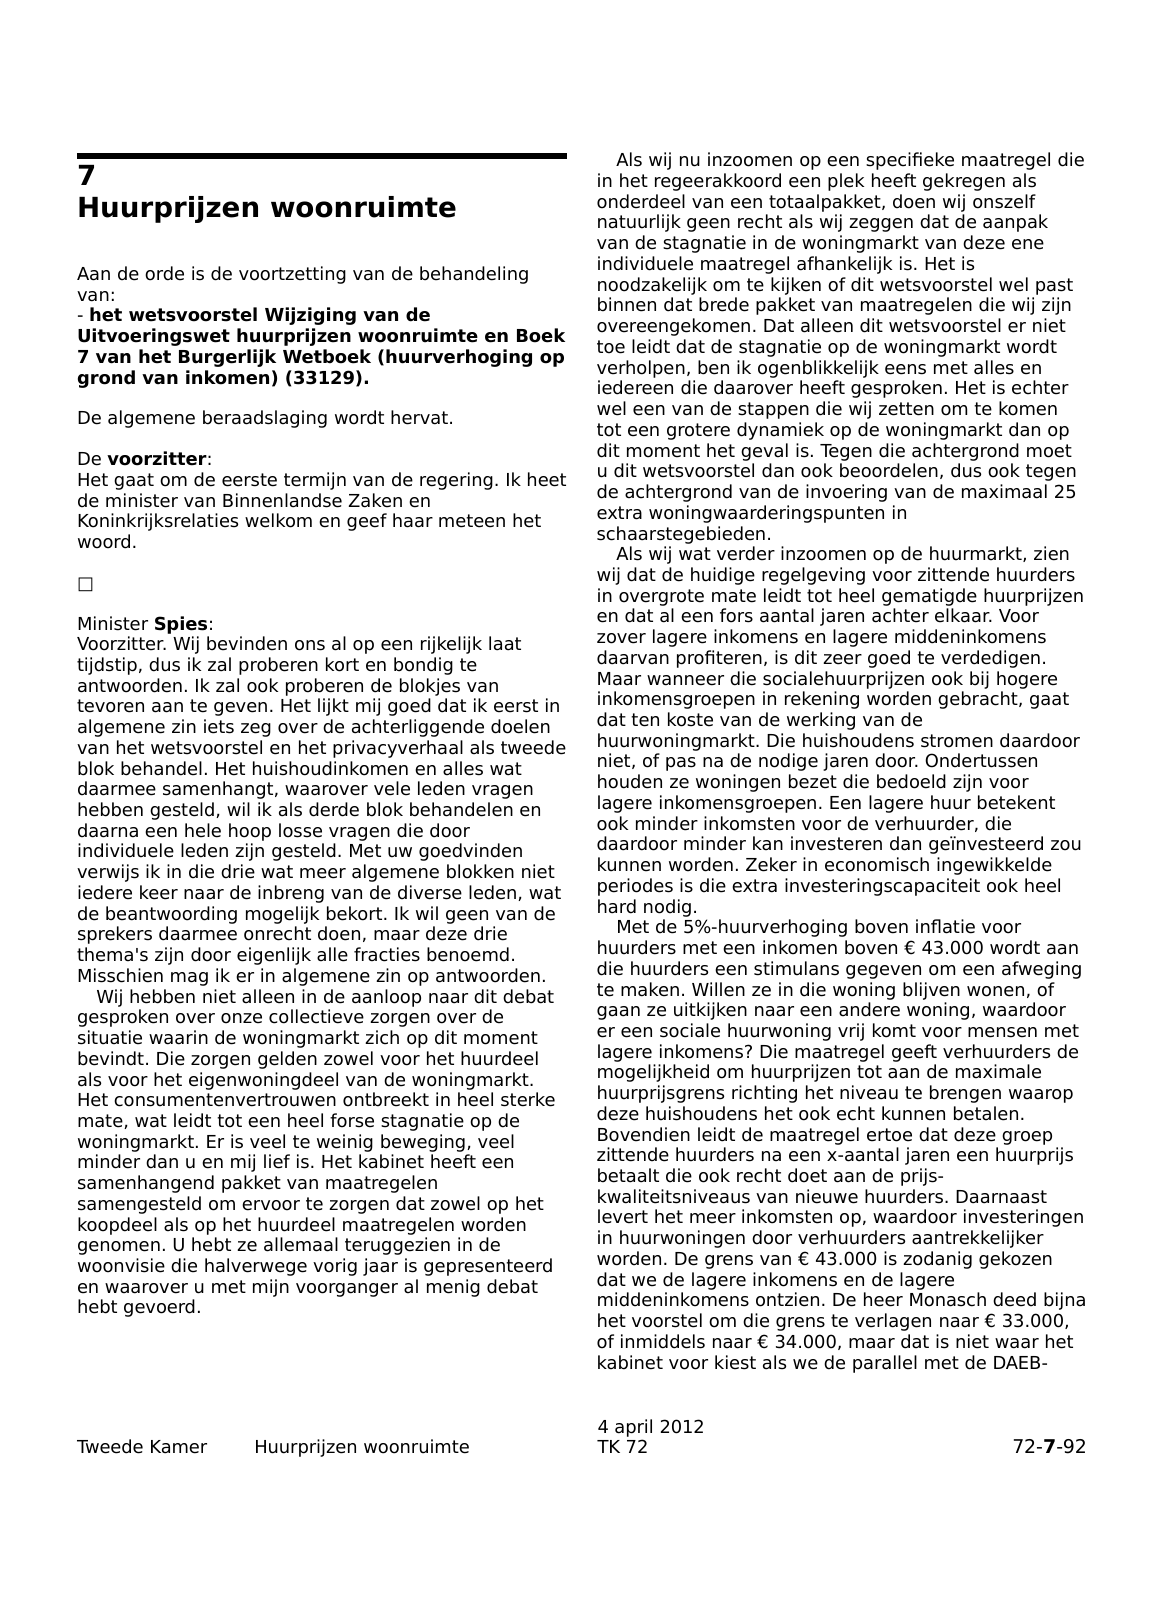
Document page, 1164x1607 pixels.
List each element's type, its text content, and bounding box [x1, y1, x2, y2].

text - het wetsvoorstel Wijziging van de Uitvoeringswet huurprijzen woonruimte en Boek 7 van het Burgerlijk Wetboek (huurverhoging op grond van inkomen) (33129). [77, 305, 567, 388]
text Als wij wat verder inzoomen op de huurmarkt, zien wij dat de huidige regelgeving voor zittende huurders in overgrote mate leidt tot heel gematigde huurprijzen en dat al een fors aantal jaren achter elkaar. Voor zover lagere inkomens en lagere middeninkomens daarvan profiteren, is dit zeer goed te verdedigen. Maar wanneer die socialehuurprijzen ook bij hogere inkomensgroepen in rekening worden gebracht, gaat dat ten koste van de werking van de huurwoningmarkt. Die huishoudens stromen daardoor niet, of pas na de nodige jaren door. Ondertussen houden ze woningen bezet die bedoeld zijn voor lagere inkomensgroepen. Een lagere huur betekent ook minder inkomsten voor de verhuurder, die daardoor minder kan investeren dan geïnvesteerd zou kunnen worden. Zeker in economisch ingewikkelde periodes is die extra investeringscapaciteit ook heel hard nodig. [596, 544, 1087, 917]
text Wij hebben niet alleen in de aanloop naar dit debat gesproken over onze collectieve zorgen over de situatie waarin de woningmarkt zich op dit moment bevindt. Die zorgen gelden zowel voor het huurdeel als voor het eigenwoningdeel van de woningmarkt. Het consumentenvertrouwen ontbreekt in heel sterke mate, wat leidt tot een heel forse stagnatie op de woningmarkt. Er is veel te weinig beweging, veel minder dan u en mij lief is. Het kabinet heeft een samenhangend pakket van maatregelen samengesteld om ervoor te zorgen dat zowel op het koopdeel als op het huurdeel maatregelen worden genomen. U hebt ze allemaal teruggezien in de woonvisie die halverwege vorig jaar is gepresenteerd en waarover u met mijn voorganger al menig debat hebt gevoerd. [77, 986, 567, 1318]
text Het gaat om de eerste termijn van de regering. Ik heet de minister van Binnenlandse Zaken en Koninkrijksrelaties welkom en geef haar meteen het woord. [77, 470, 567, 553]
text Als wij nu inzoomen op een specifieke maatregel die in het regeerakkoord een plek heeft gekregen als onderdeel van een totaalpakket, doen wij onszelf natuurlijk geen recht als wij zeggen dat de aanpak van de stagnatie in de woningmarkt van deze ene individuele maatregel afhankelijk is. Het is noodzakelijk om te kijken of dit wetsvoorstel wel past binnen dat brede pakket van maatregelen die wij zijn overeengekomen. Dat alleen dit wetsvoorstel er niet toe leidt dat de stagnatie op de woningmarkt wordt verholpen, ben ik ogenblikkelijk eens met alles en iedereen die daarover heeft gesproken. Het is echter wel een van de stappen die wij zetten om te komen tot een grotere dynamiek op de woningmarkt dan op dit moment het geval is. Tegen die achtergrond moet u dit wetsvoorstel dan ook beoordelen, dus ook tegen de achtergrond van de invoering van de maximaal 25 extra woningwaarderingspunten in schaarstegebieden. [596, 150, 1087, 544]
text □ [77, 573, 567, 593]
title 7 Huurprijzen woonruimte [77, 159, 567, 224]
text De algemene beraadslaging wordt hervat. [77, 408, 567, 429]
text Aan de orde is de voortzetting van de behandeling van: [77, 264, 567, 305]
text Minister Spies: [77, 613, 567, 634]
text De voorzitter: [77, 449, 567, 470]
text Voorzitter. Wij bevinden ons al op een rijkelijk laat tijdstip, dus ik zal proberen kort en bondig te antwoorden. Ik zal ook proberen de blokjes van tevoren aan te geven. Het lijkt mij goed dat ik eerst in algemene zin iets zeg over de achterliggende doelen van het wetsvoorstel en het privacyverhaal als tweede blok behandel. Het huishoudinkomen en alles wat daarmee samenhangt, waarover vele leden vragen hebben gesteld, wil ik als derde blok behandelen en daarna een hele hoop losse vragen die door individuele leden zijn gesteld. Met uw goedvinden verwijs ik in die drie wat meer algemene blokken niet iedere keer naar de inbreng van de diverse leden, wat de beantwoording mogelijk bekort. Ik wil geen van de sprekers daarmee onrecht doen, maar deze drie thema's zijn door eigenlijk alle fracties benoemd. Misschien mag ik er in algemene zin op antwoorden. [77, 634, 567, 986]
text Met de 5%-huurverhoging boven inflatie voor huurders met een inkomen boven € 43.000 wordt aan die huurders een stimulans gegeven om een afweging te maken. Willen ze in die woning blijven wonen, of gaan ze uitkijken naar een andere woning, waardoor er een sociale huurwoning vrij komt voor mensen met lagere inkomens? Die maatregel geeft verhuurders de mogelijkheid om huurprijzen tot aan de maximale huurprijsgrens richting het niveau te brengen waarop deze huishoudens het ook echt kunnen betalen. Bovendien leidt de maatregel ertoe dat deze groep zittende huurders na een x-aantal jaren een huurprijs betaalt die ook recht doet aan de prijs-kwaliteitsniveaus van nieuwe huurders. Daarnaast levert het meer inkomsten op, waardoor investeringen in huurwoningen door verhuurders aantrekkelijker worden. De grens van € 43.000 is zodanig gekozen dat we de lagere inkomens en de lagere middeninkomens ontzien. De heer Monasch deed bijna het voorstel om die grens te verlagen naar € 33.000, of inmiddels naar € 34.000, maar dat is niet waar het kabinet voor kiest als we de parallel met de DAEB- [596, 917, 1087, 1373]
